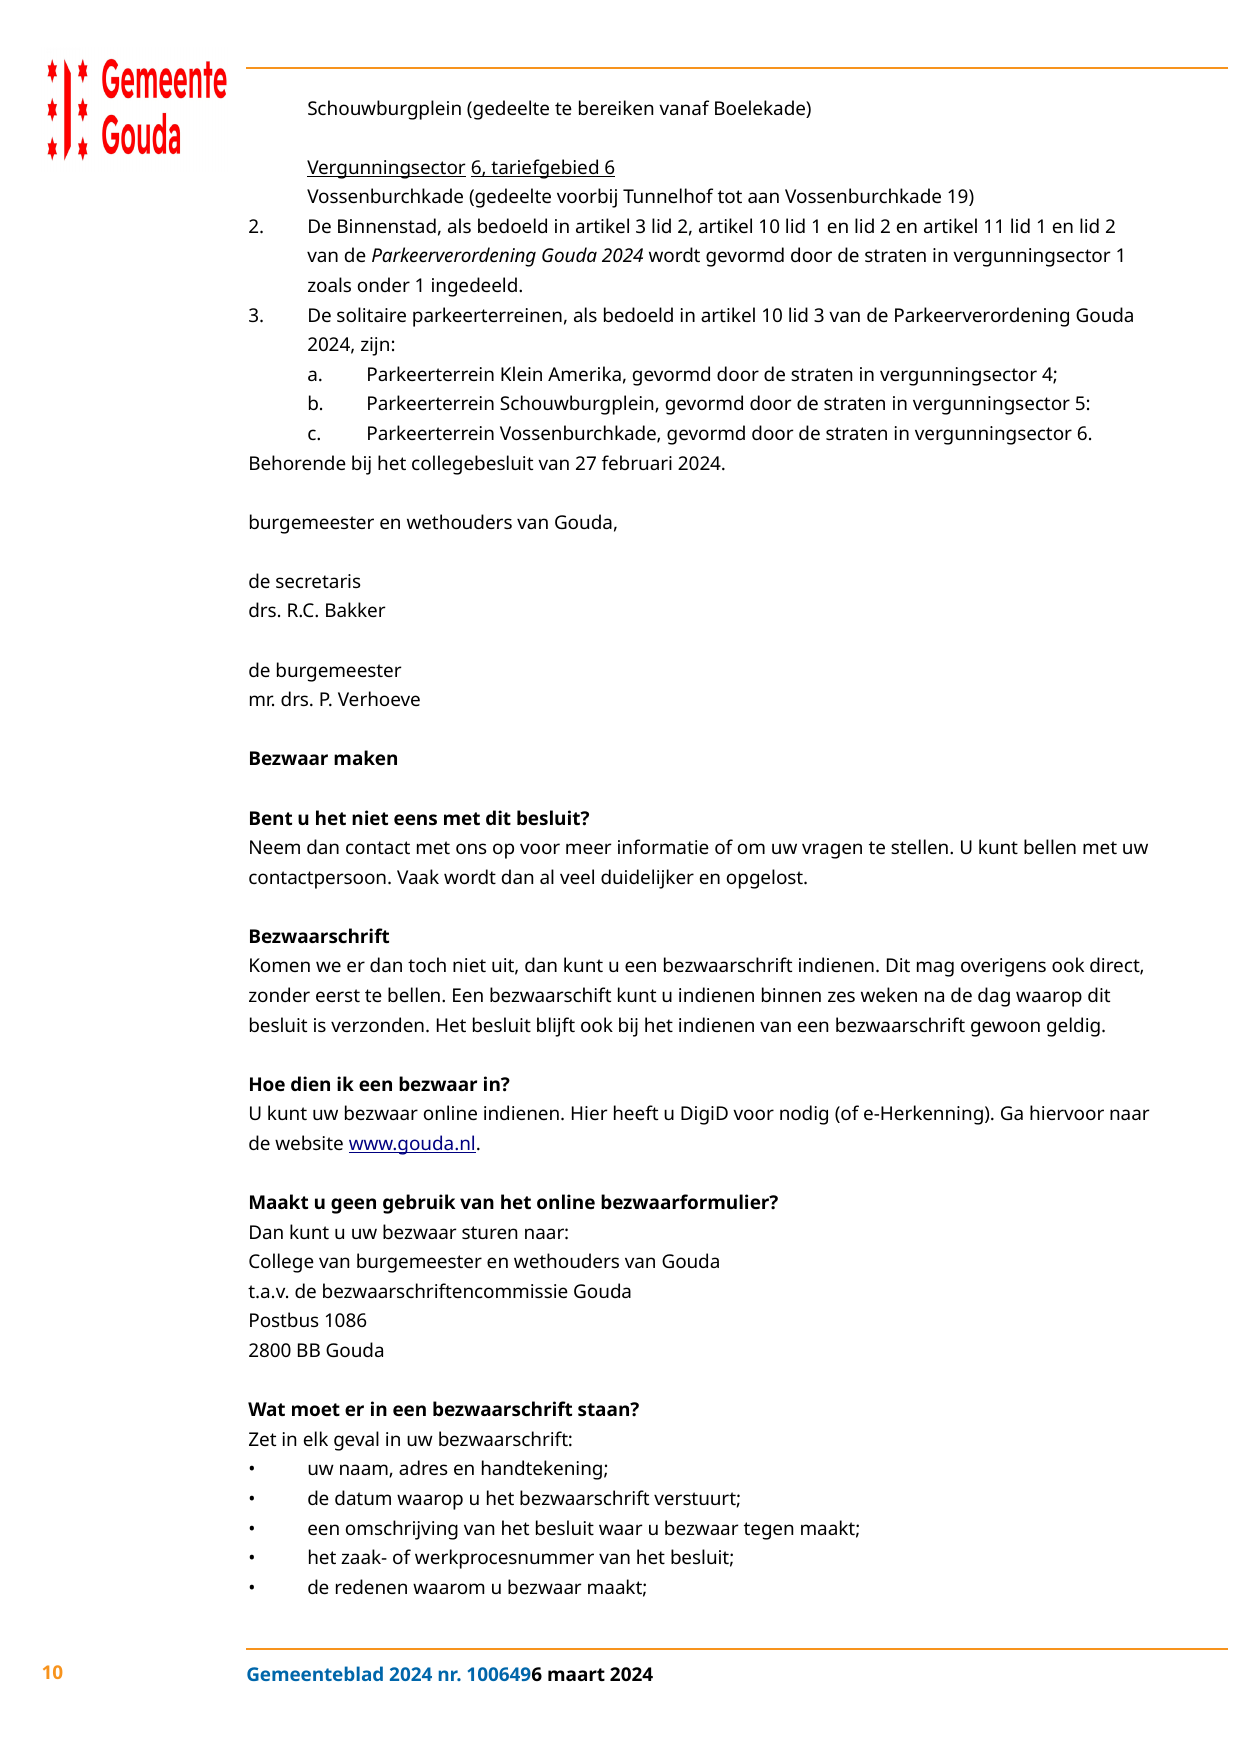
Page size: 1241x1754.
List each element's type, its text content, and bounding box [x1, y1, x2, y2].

text 2800 BB Gouda [248, 1337, 1152, 1363]
list een omschrijving van het besluit waar u bezwaar tegen maakt; [248, 1515, 1152, 1541]
list Parkeerterrein Vossenburchkade, gevormd door de straten in vergunningsector 6. [307, 420, 1152, 446]
list Vergunningsector 6, tariefgebied 6 [248, 154, 1152, 180]
list uw naam, adres en handtekening; [248, 1456, 1152, 1481]
text Postbus 1086 [248, 1308, 1152, 1333]
text College van burgemeester en wethouders van Gouda [248, 1248, 1152, 1274]
text Hoe dien ik een bezwaar in? [248, 1071, 1152, 1097]
text de burgemeester [248, 657, 1152, 683]
list Parkeerterrein Schouwburgplein, gevormd door de straten in vergunningsector 5: [307, 391, 1152, 416]
text Bezwaar maken [248, 746, 1152, 771]
list de datum waarop u het bezwaarschrift verstuurt; [248, 1485, 1152, 1511]
picture [41, 47, 231, 172]
text Zet in elk geval in uw bezwaarschrift: [248, 1426, 1152, 1452]
list Schouwburgplein (gedeelte te bereiken vanaf Boelekade) [248, 95, 1152, 121]
list De solitaire parkeerterreinen, als bedoeld in artikel 10 lid 3 van de Parkeerverordening Gouda 2024, zijn: [248, 302, 1152, 357]
list het zaak- of werkprocesnummer van het besluit; [248, 1544, 1152, 1570]
list Vossenburchkade (gedeelte voorbij Tunnelhof tot aan Vossenburchkade 19) [248, 183, 1152, 209]
text Maakt u geen gebruik van het online bezwaarformulier? [248, 1189, 1152, 1215]
text Dan kunt u uw bezwaar sturen naar: [248, 1219, 1152, 1245]
text Behorende bij het collegebesluit van 27 februari 2024. [248, 450, 1152, 476]
text de secretaris [248, 568, 1152, 594]
text Wat moet er in een bezwaarschrift staan? [248, 1396, 1152, 1422]
text drs. R.C. Bakker [248, 598, 1152, 623]
list Parkeerterrein Klein Amerika, gevormd door de straten in vergunningsector 4; [307, 361, 1152, 387]
text Bezwaarschrift [248, 923, 1152, 949]
text U kunt uw bezwaar online indienen. Hier heeft u DigiD voor nodig (of e-Herkenning). Ga hiervoor naar de website www.gouda.nl. [248, 1101, 1152, 1156]
text Komen we er dan toch niet uit, dan kunt u een bezwaarschrift indienen. Dit mag overigens ook direct, zonder eerst te bellen. Een bezwaarschift kunt u indienen binnen zes weken na de dag waarop dit besluit is verzonden. Het besluit blijft ook bij het indienen van een bezwaarschrift gewoon geldig. [248, 953, 1152, 1038]
list De Binnenstad, als bedoeld in artikel 3 lid 2, artikel 10 lid 1 en lid 2 en artikel 11 lid 1 en lid 2 van de Parkeerverordening Gouda 2024 wordt gevormd door de straten in vergunningsector 1 zoals onder 1 ingedeeld. [248, 213, 1152, 298]
text Bent u het niet eens met dit besluit? [248, 805, 1152, 831]
list de redenen waarom u bezwaar maakt; [248, 1574, 1152, 1600]
text mr. drs. P. Verhoeve [248, 686, 1152, 712]
text Neem dan contact met ons op voor meer informatie of om uw vragen te stellen. U kunt bellen met uw contactpersoon. Vaak wordt dan al veel duidelijker en opgelost. [248, 834, 1152, 890]
text burgemeester en wethouders van Gouda, [248, 509, 1152, 535]
text t.a.v. de bezwaarschriftencommissie Gouda [248, 1278, 1152, 1304]
